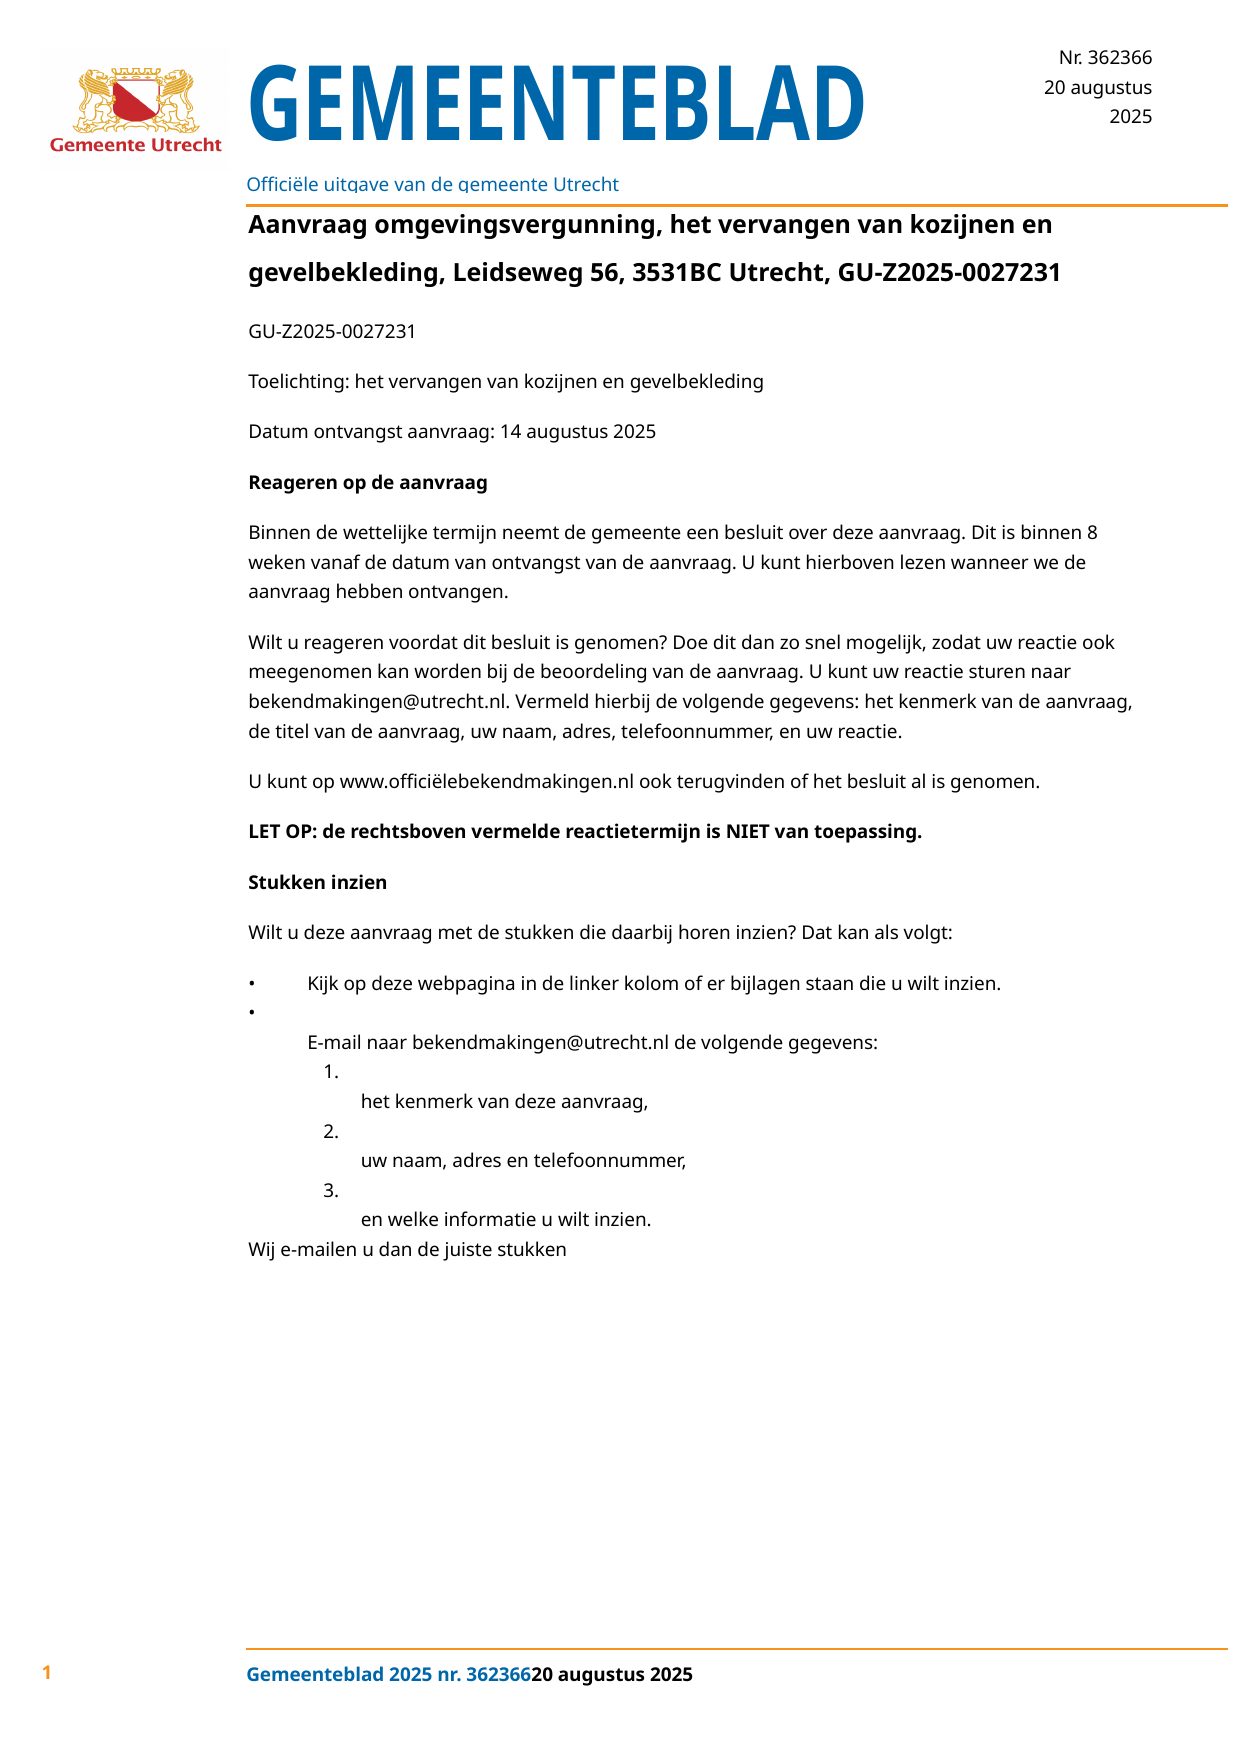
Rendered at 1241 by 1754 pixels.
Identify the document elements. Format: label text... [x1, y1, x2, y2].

list uw naam, adres en telefoonnummer, [323, 1147, 1152, 1173]
text U kunt op www.officiëlebekendmakingen.nl ook terugvinden of het besluit al is genomen. [248, 768, 1152, 794]
text Stukken inzien [248, 869, 1152, 895]
list E-mail naar bekendmakingen@utrecht.nl de volgende gegevens: [248, 1029, 1152, 1055]
list het kenmerk van deze aanvraag, [323, 1088, 1152, 1114]
text Wij e-mailen u dan de juiste stukken [248, 1236, 1152, 1262]
text GU-Z2025-0027231 [248, 318, 1152, 344]
text LET OP: de rechtsboven vermelde reactietermijn is NIET van toepassing. [248, 819, 1152, 844]
text Wilt u deze aanvraag met de stukken die daarbij horen inzien? Dat kan als volgt: [248, 919, 1152, 945]
text Toelichting: het vervangen van kozijnen en gevelbekleding [248, 368, 1152, 394]
text Binnen de wettelijke termijn neemt de gemeente een besluit over deze aanvraag. Dit is binnen 8 weken vanaf de datum van ontvangst van de aanvraag. U kunt hierboven lezen wanneer we de aanvraag hebben ontvangen. [248, 519, 1152, 604]
list en welke informatie u wilt inzien. [323, 1207, 1152, 1232]
text Wilt u reageren voordat dit besluit is genomen? Doe dit dan zo snel mogelijk, zodat uw reactie ook meegenomen kan worden bij de beoordeling van de aanvraag. U kunt uw reactie sturen naar bekendmakingen@utrecht.nl. Vermeld hierbij de volgende gegevens: het kenmerk van de aanvraag, de titel van de aanvraag, uw naam, adres, telefoonnummer, en uw reactie. [248, 629, 1152, 744]
picture [41, 47, 231, 172]
text Aanvraag omgevingsvergunning, het vervangen van kozijnen en gevelbekleding, Leidseweg 56, 3531BC Utrecht, GU-Z2025-0027231 [248, 207, 1152, 288]
list Kijk op deze webpagina in de linker kolom of er bijlagen staan die u wilt inzien. [248, 970, 1152, 996]
text Reageren op de aanvraag [248, 469, 1152, 495]
text Datum ontvangst aanvraag: 14 augustus 2025 [248, 419, 1152, 444]
